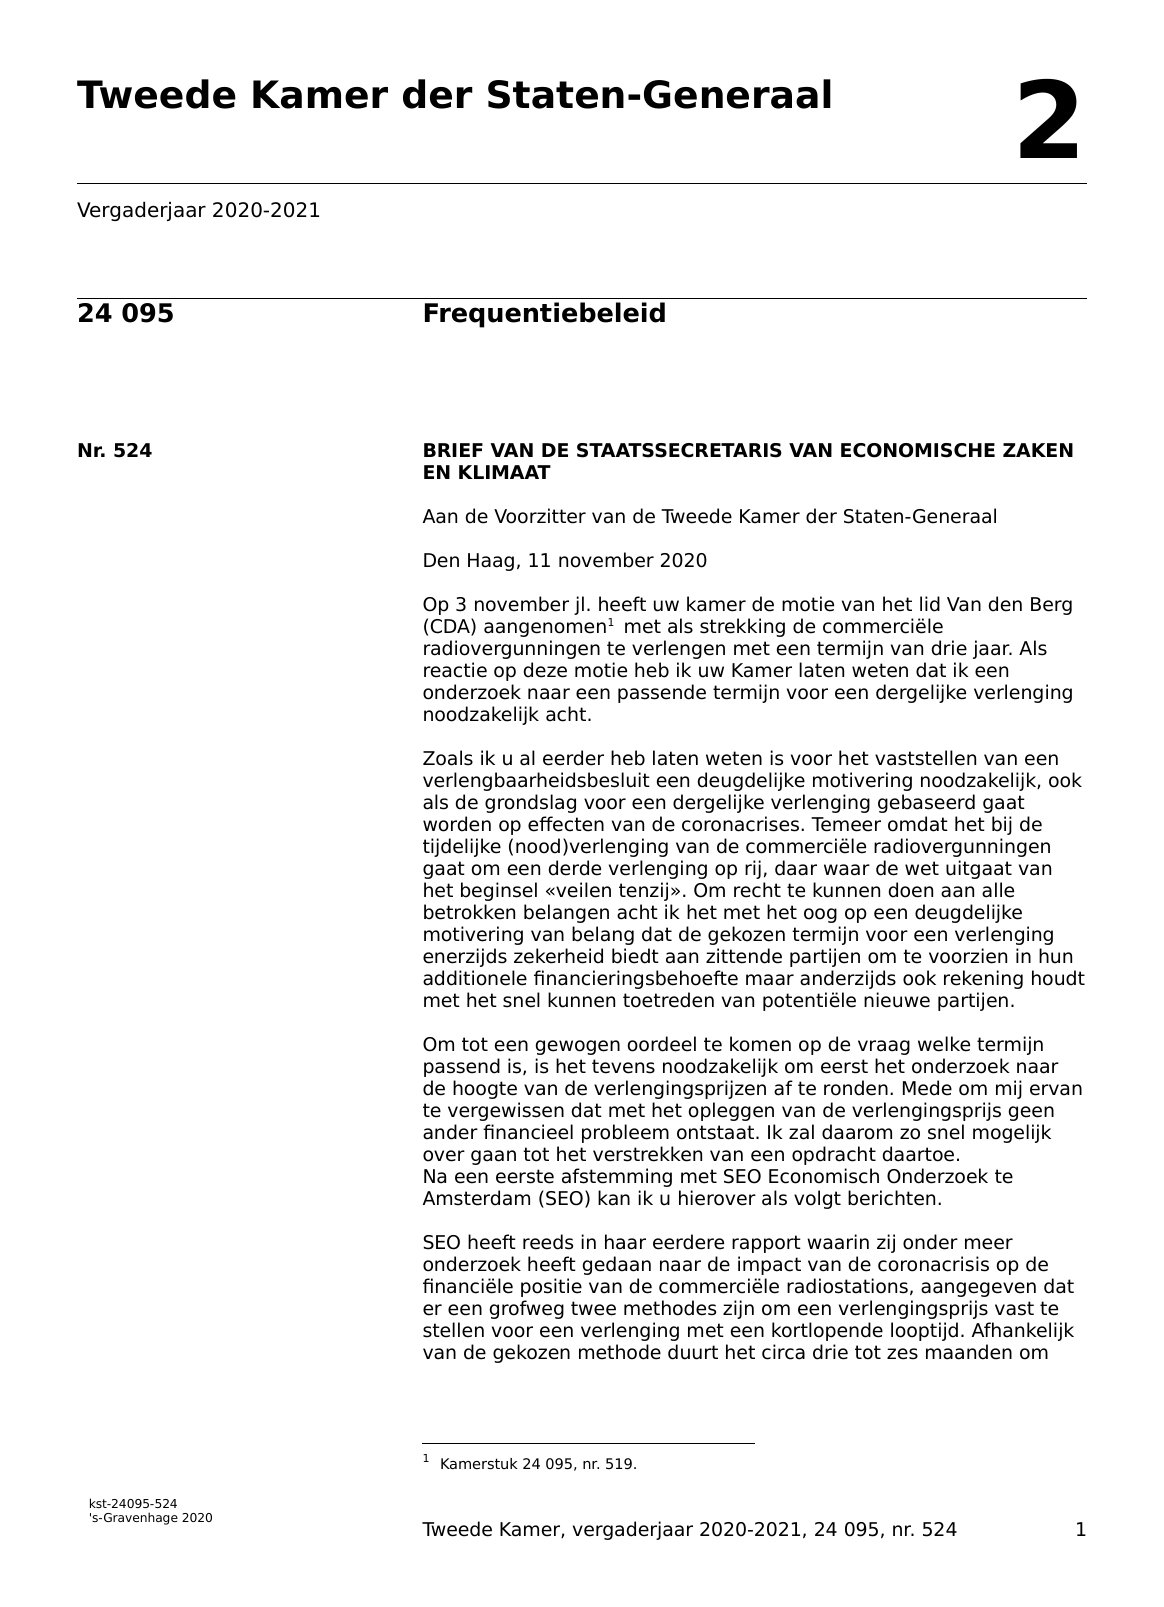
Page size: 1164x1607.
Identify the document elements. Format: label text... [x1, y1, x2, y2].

text SEO heeft reeds in haar eerdere rapport waarin zij onder meer onderzoek heeft gedaan naar de impact van de coronacrisis op de financiële positie van de commerciële radiostations, aangegeven dat er een grofweg twee methodes zijn om een verlengingsprijs vast te stellen voor een verlenging met een kortlopende looptijd. Afhankelijk van de gekozen methode duurt het circa drie tot zes maanden om [422, 1232, 1087, 1364]
subtitle Nr. 524 BRIEF VAN DE STAATSSECRETARIS VAN ECONOMISCHE ZAKEN EN KLIMAAT [77, 440, 1087, 484]
text Zoals ik u al eerder heb laten weten is voor het vaststellen van een verlengbaarheidsbesluit een deugdelijke motivering noodzakelijk, ook als de grondslag voor een dergelijke verlenging gebaseerd gaat worden op effecten van de coronacrises. Temeer omdat het bij de tijdelijke (nood)verlenging van de commerciële radiovergunningen gaat om een derde verlenging op rij, daar waar de wet uitgaat van het beginsel «veilen tenzij». Om recht te kunnen doen aan alle betrokken belangen acht ik het met het oog op een deugdelijke motivering van belang dat de gekozen termijn voor een verlenging enerzijds zekerheid biedt aan zittende partijen om te voorzien in hun additionele financieringsbehoefte maar anderzijds ook rekening houdt met het snel kunnen toetreden van potentiële nieuwe partijen. [422, 748, 1087, 1012]
text kst-24095-524 [88, 1497, 323, 1511]
text Om tot een gewogen oordeel te komen op de vraag welke termijn passend is, is het tevens noodzakelijk om eerst het onderzoek naar de hoogte van de verlengingsprijzen af te ronden. Mede om mij ervan te vergewissen dat met het opleggen van de verlengingsprijs geen ander financieel probleem ontstaat. Ik zal daarom zo snel mogelijk over gaan tot het verstrekken van een opdracht daartoe. [422, 1034, 1087, 1166]
text Na een eerste afstemming met SEO Economisch Onderzoek te Amsterdam (SEO) kan ik u hierover als volgt berichten. [422, 1166, 1087, 1210]
table_cell Vergaderjaar 2020-2021 [77, 184, 1087, 298]
text Aan de Voorzitter van de Tweede Kamer der Staten-Generaal [422, 506, 1087, 528]
table_header Tweede Kamer der Staten-Generaal [77, 59, 886, 183]
text Den Haag, 11 november 2020 [422, 550, 1087, 572]
subtitle 24 095 Frequentiebeleid [77, 299, 1087, 329]
table_header 2 [886, 59, 1087, 183]
text Kamerstuk 24 095, nr. 519. [422, 1452, 1087, 1474]
text 's-Gravenhage 2020 [88, 1511, 323, 1525]
text Op 3 november jl. heeft uw kamer de motie van het lid Van den Berg (CDA) aangenomen met als strekking de commerciële radiovergunningen te verlengen met een termijn van drie jaar. Als reactie op deze motie heb ik uw Kamer laten weten dat ik een onderzoek naar een passende termijn voor een dergelijke verlenging noodzakelijk acht. [422, 594, 1087, 726]
